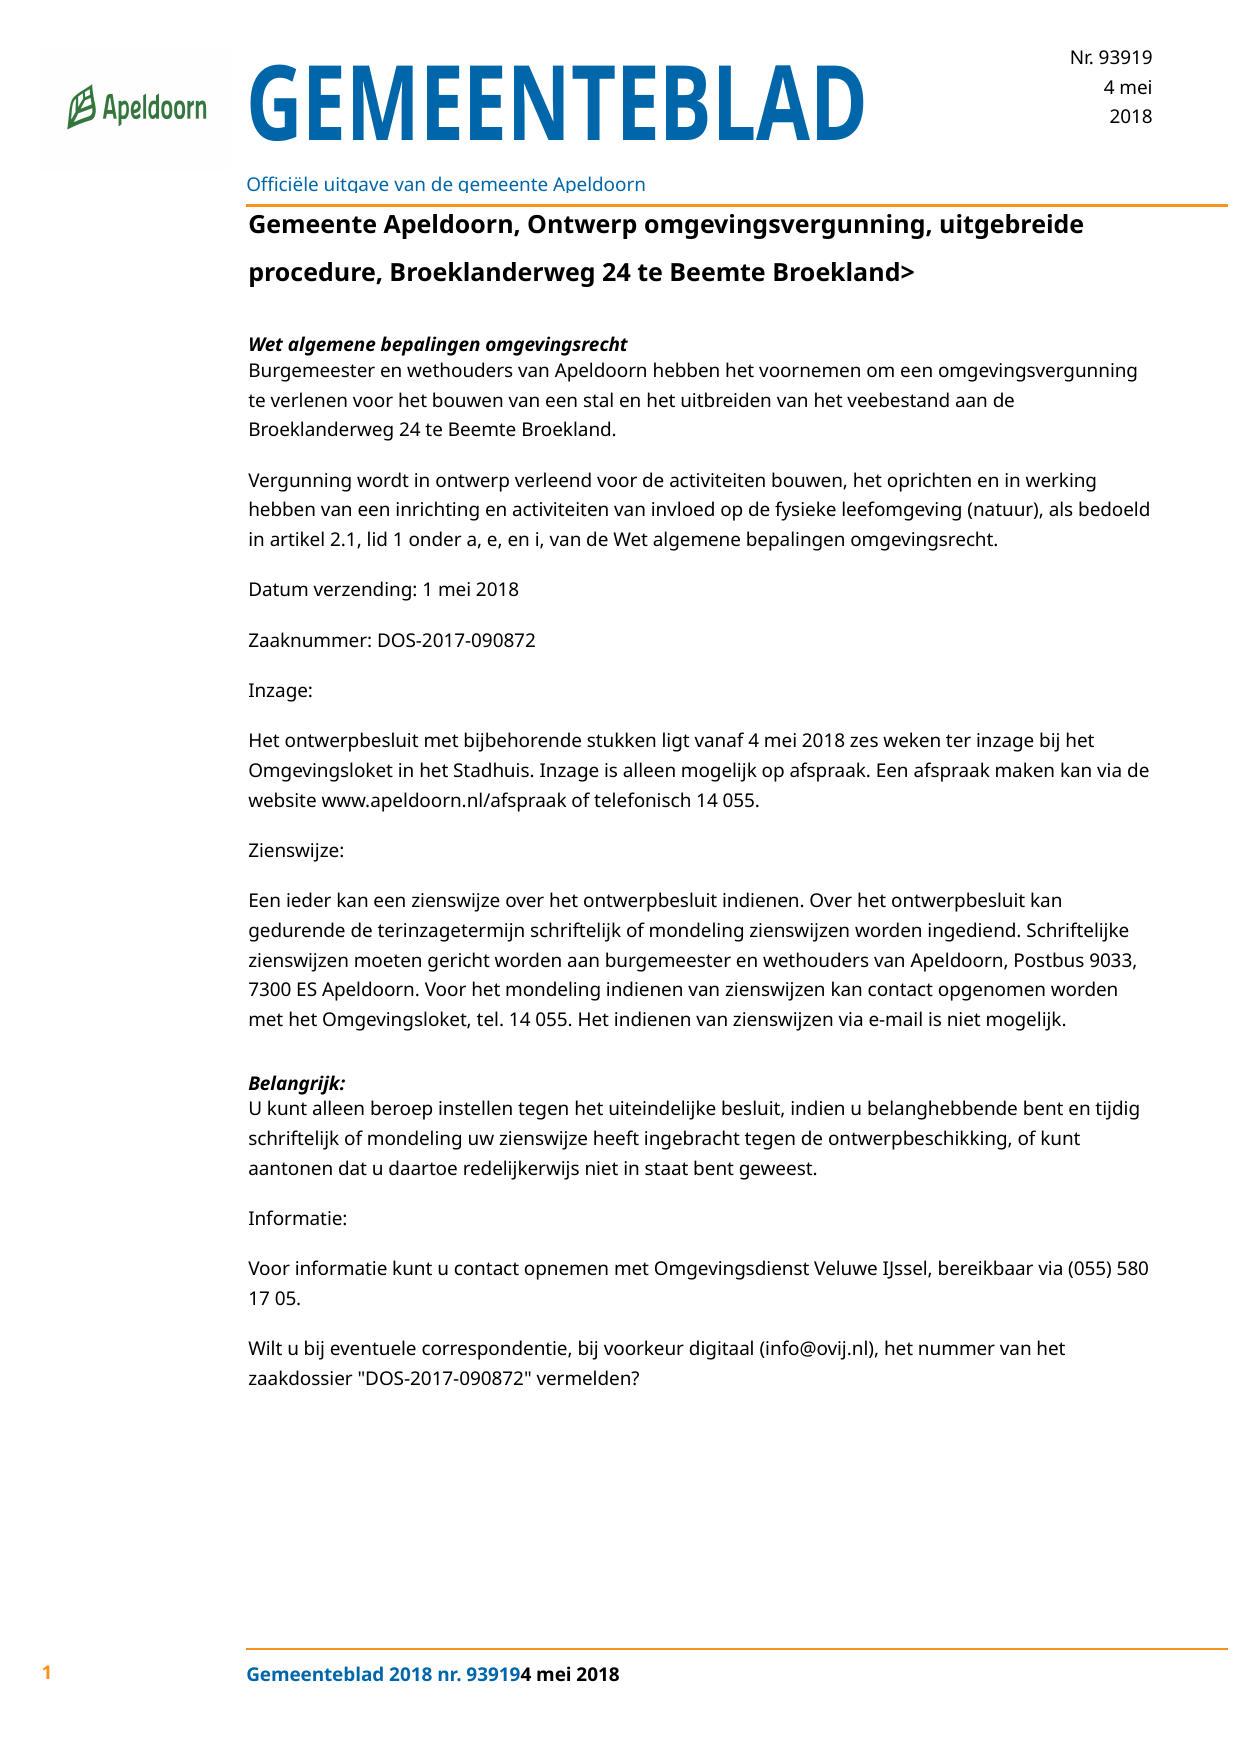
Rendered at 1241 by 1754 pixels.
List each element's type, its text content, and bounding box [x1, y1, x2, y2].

text Burgemeester en wethouders van Apeldoorn hebben het voornemen om een omgevingsvergunning te verlenen voor het bouwen van een stal en het uitbreiden van het veebestand aan de Broeklanderweg 24 te Beemte Broekland. [248, 357, 1152, 442]
text Gemeente Apeldoorn, Ontwerp omgevingsvergunning, uitgebreide procedure, Broeklanderweg 24 te Beemte Broekland> [248, 207, 1152, 288]
text Het ontwerpbesluit met bijbehorende stukken ligt vanaf 4 mei 2018 zes weken ter inzage bij het Omgevingsloket in het Stadhuis. Inzage is alleen mogelijk op afspraak. Een afspraak maken kan via de website www.apeldoorn.nl/afspraak of telefonisch 14 055. [248, 728, 1152, 812]
text Wet algemene bepalingen omgevingsrecht [248, 331, 1152, 357]
text Wilt u bij eventuele correspondentie, bij voorkeur digitaal (info@ovij.nl), het nummer van het zaakdossier "DOS-2017-090872" vermelden? [248, 1336, 1152, 1391]
text Datum verzending: 1 mei 2018 [248, 576, 1152, 602]
text Informatie: [248, 1205, 1152, 1231]
text U kunt alleen beroep instellen tegen het uiteindelijke besluit, indien u belanghebbende bent en tijdig schriftelijk of mondeling uw zienswijze heeft ingebracht tegen de ontwerpbeschikking, of kunt aantonen dat u daartoe redelijkerwijs niet in staat bent geweest. [248, 1096, 1152, 1181]
text Vergunning wordt in ontwerp verleend voor de activiteiten bouwen, het oprichten en in werking hebben van een inrichting en activiteiten van invloed op de fysieke leefomgeving (natuur), als bedoeld in artikel 2.1, lid 1 onder a, e, en i, van de Wet algemene bepalingen omgevingsrecht. [248, 467, 1152, 552]
text Belangrijk: [248, 1070, 1152, 1096]
picture [41, 47, 231, 172]
text Zienswijze: [248, 837, 1152, 863]
text Zaaknummer: DOS-2017-090872 [248, 627, 1152, 652]
text Inzage: [248, 677, 1152, 703]
text Een ieder kan een zienswijze over het ontwerpbesluit indienen. Over het ontwerpbesluit kan gedurende de terinzagetermijn schriftelijk of mondeling zienswijzen worden ingediend. Schriftelijke zienswijzen moeten gericht worden aan burgemeester en wethouders van Apeldoorn, Postbus 9033, 7300 ES Apeldoorn. Voor het mondeling indienen van zienswijzen kan contact opgenomen worden met het Omgevingsloket, tel. 14 055. Het indienen van zienswijzen via e-mail is niet mogelijk. [248, 888, 1152, 1032]
text Voor informatie kunt u contact opnemen met Omgevingsdienst Veluwe IJssel, bereikbaar via (055) 580 17 05. [248, 1256, 1152, 1311]
